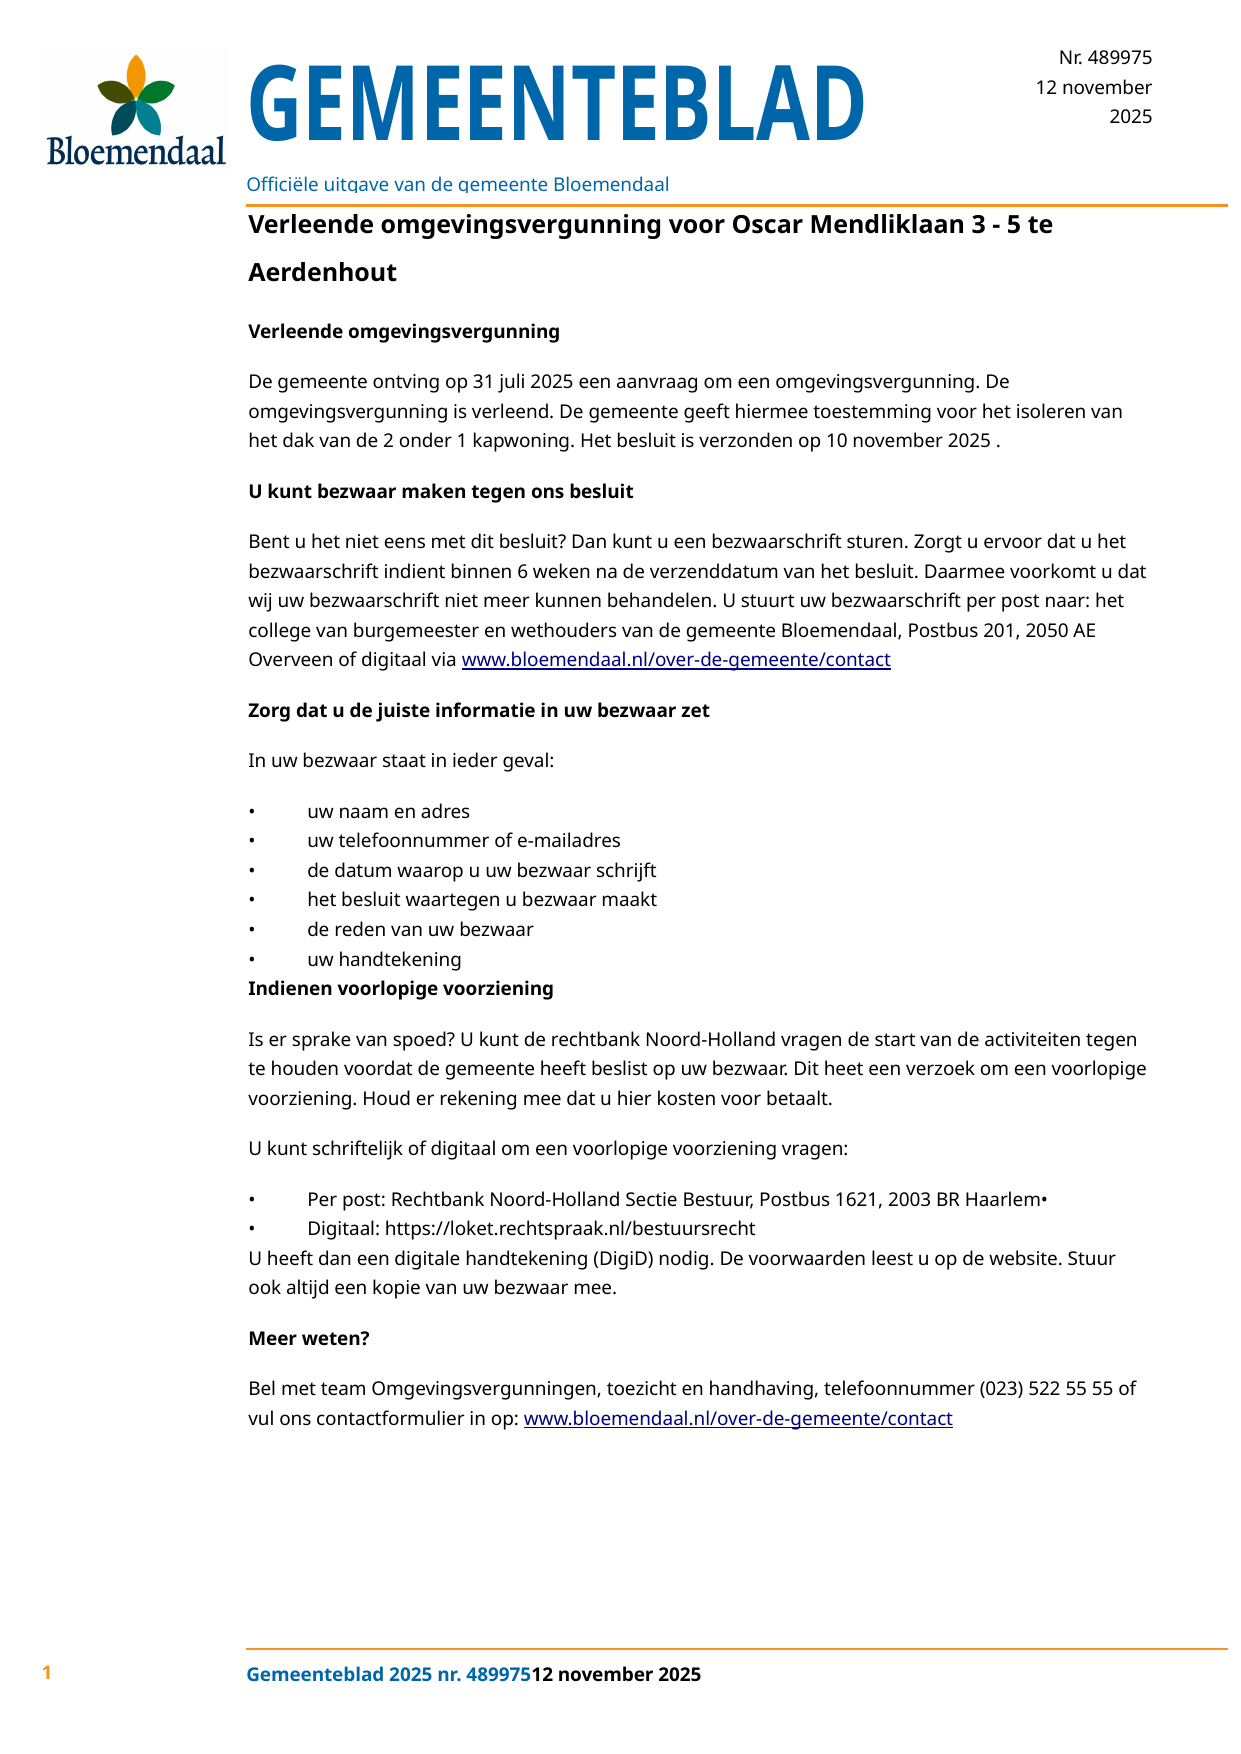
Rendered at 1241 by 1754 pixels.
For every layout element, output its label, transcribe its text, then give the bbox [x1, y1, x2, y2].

text Zorg dat u de juiste informatie in uw bezwaar zet [248, 697, 1152, 723]
list uw telefoonnummer of e-mailadres [248, 827, 1152, 853]
text U kunt schriftelijk of digitaal om een voorlopige voorziening vragen: [248, 1135, 1152, 1161]
text Verleende omgevingsvergunning [248, 318, 1152, 344]
list Per post: Rechtbank Noord-Holland Sectie Bestuur, Postbus 1621, 2003 BR Haarlem• [248, 1186, 1152, 1212]
list Digitaal: https://loket.rechtspraak.nl/bestuursrecht [248, 1215, 1152, 1241]
list het besluit waartegen u bezwaar maakt [248, 887, 1152, 912]
text Verleende omgevingsvergunning voor Oscar Mendliklaan 3 - 5 te Aerdenhout [248, 207, 1152, 288]
text Indienen voorlopige voorziening [248, 975, 1152, 1001]
list de reden van uw bezwaar [248, 916, 1152, 942]
list uw handtekening [248, 946, 1152, 972]
text U kunt bezwaar maken tegen ons besluit [248, 478, 1152, 504]
list uw naam en adres [248, 798, 1152, 824]
text Is er sprake van spoed? U kunt de rechtbank Noord-Holland vragen de start van de activiteiten tegen te houden voordat de gemeente heeft beslist op uw bezwaar. Dit heet een verzoek om een voorlopige voorziening. Houd er rekening mee dat u hier kosten voor betaalt. [248, 1026, 1152, 1111]
text In uw bezwaar staat in ieder geval: [248, 747, 1152, 773]
picture [41, 47, 231, 172]
list de datum waarop u uw bezwaar schrijft [248, 857, 1152, 883]
text U heeft dan een digitale handtekening (DigiD) nodig. De voorwaarden leest u op de website. Stuur ook altijd een kopie van uw bezwaar mee. [248, 1245, 1152, 1300]
text Bel met team Omgevingsvergunningen, toezicht en handhaving, telefoonnummer (023) 522 55 55 of vul ons contactformulier in op: www.bloemendaal.nl/over-de-gemeente/contact [248, 1375, 1152, 1431]
text Meer weten? [248, 1325, 1152, 1351]
text De gemeente ontving op 31 juli 2025 een aanvraag om een omgevingsvergunning. De omgevingsvergunning is verleend. De gemeente geeft hiermee toestemming voor het isoleren van het dak van de 2 onder 1 kapwoning. Het besluit is verzonden op 10 november 2025 . [248, 368, 1152, 453]
text Bent u het niet eens met dit besluit? Dan kunt u een bezwaarschrift sturen. Zorgt u ervoor dat u het bezwaarschrift indient binnen 6 weken na de verzenddatum van het besluit. Daarmee voorkomt u dat wij uw bezwaarschrift niet meer kunnen behandelen. U stuurt uw bezwaarschrift per post naar: het college van burgemeester en wethouders van de gemeente Bloemendaal, Postbus 201, 2050 AE Overveen of digitaal via www.bloemendaal.nl/over-de-gemeente/contact [248, 528, 1152, 672]
